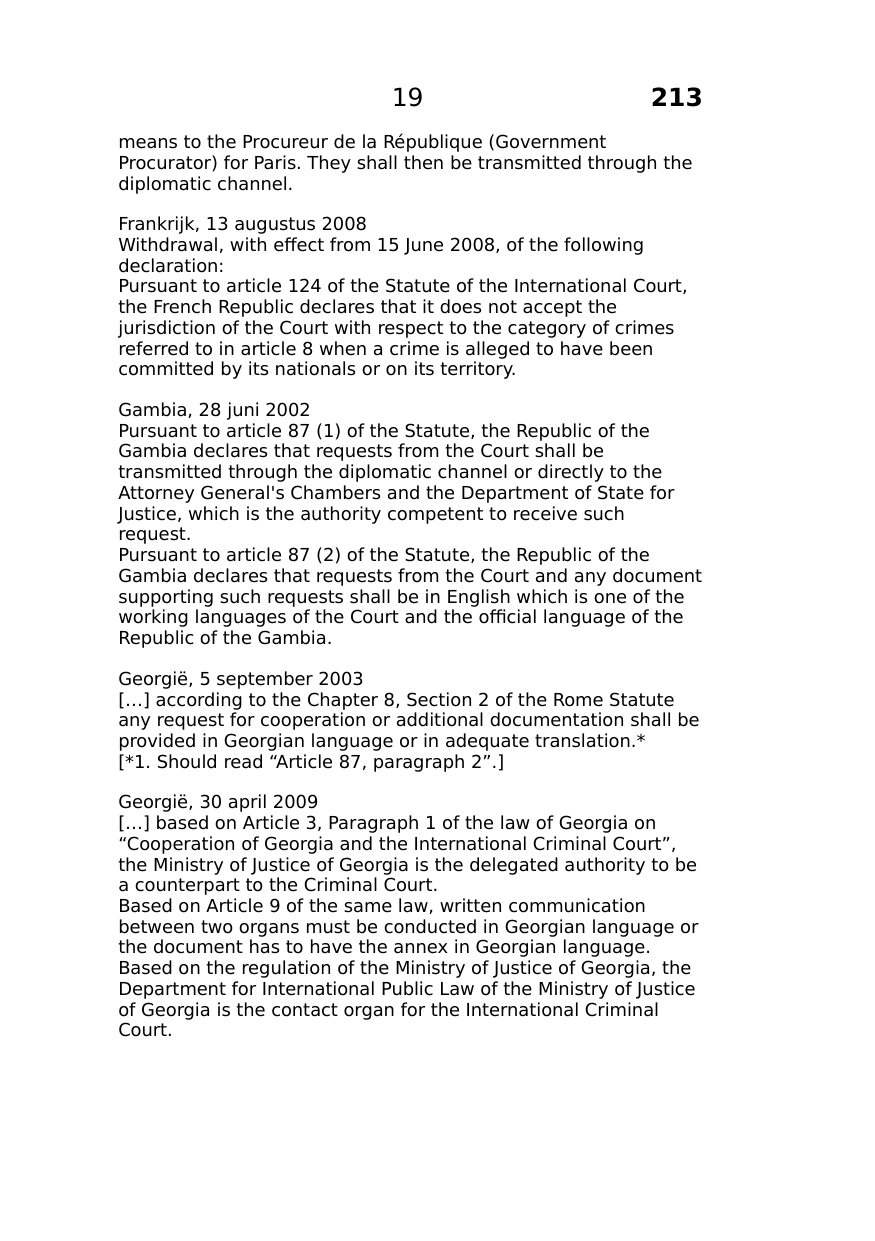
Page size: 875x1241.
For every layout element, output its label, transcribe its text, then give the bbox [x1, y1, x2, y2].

text Pursuant to article 87 (1) of the Statute, the Republic of the Gambia declares that requests from the Court shall be transmitted through the diplomatic channel or directly to the Attorney General's Chambers and the Department of State for Justice, which is the authority competent to receive such request. [118, 421, 703, 545]
text Withdrawal, with effect from 15 June 2008, of the following declaration: [118, 235, 703, 276]
text Pursuant to article 87 (2) of the Statute, the Republic of the Gambia declares that requests from the Court and any document supporting such requests shall be in English which is one of the working languages of the Court and the official language of the Republic of the Gambia. [118, 545, 703, 649]
text Frankrijk, 13 augustus 2008 [118, 214, 703, 235]
text means to the Procureur de la République (Government Procurator) for Paris. They shall then be transmitted through the diplomatic channel. [118, 132, 703, 194]
text Gambia, 28 juni 2002 [118, 400, 703, 421]
text Pursuant to article 124 of the Statute of the International Court, the French Republic declares that it does not accept the jurisdiction of the Court with respect to the category of crimes referred to in article 8 when a crime is alleged to have been committed by its nationals or on its territory. [118, 276, 703, 380]
text Georgië, 30 april 2009 [118, 792, 703, 813]
text [*1. Should read “Article 87, paragraph 2”.] [118, 752, 703, 772]
text Based on Article 9 of the same law, written communication between two organs must be conducted in Georgian language or the document has to have the annex in Georgian language. [118, 896, 703, 958]
text […] according to the Chapter 8, Section 2 of the Rome Statute any request for cooperation or additional documentation shall be provided in Georgian language or in adequate translation.* [118, 689, 703, 752]
text […] based on Article 3, Paragraph 1 of the law of Georgia on “Cooperation of Georgia and the International Criminal Court”, the Ministry of Justice of Georgia is the delegated authority to be a counterpart to the Criminal Court. [118, 813, 703, 896]
text Based on the regulation of the Ministry of Justice of Georgia, the Department for International Public Law of the Ministry of Justice of Georgia is the contact organ for the International Criminal Court. [118, 958, 703, 1041]
text Georgië, 5 september 2003 [118, 669, 703, 689]
